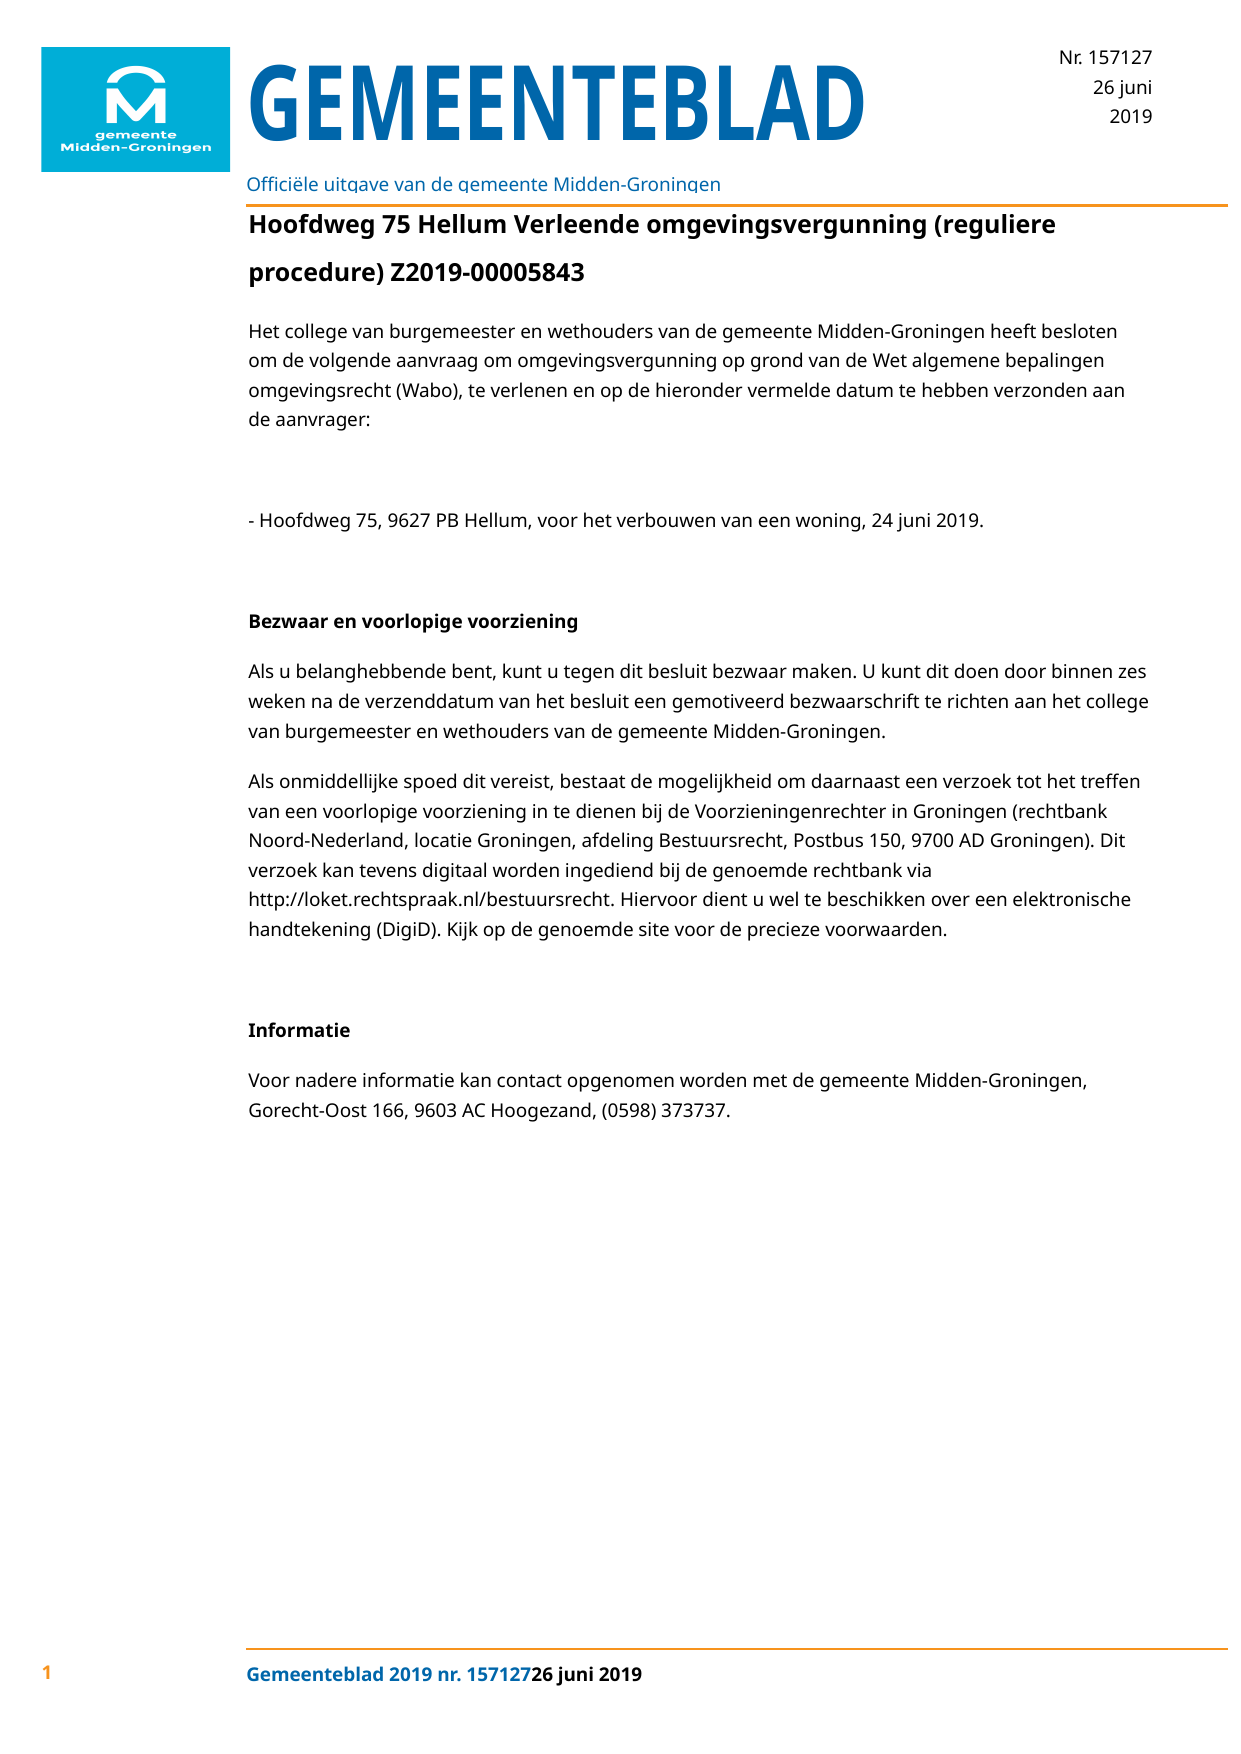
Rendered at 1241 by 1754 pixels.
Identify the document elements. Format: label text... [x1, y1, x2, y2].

picture [184, 146, 190, 153]
text Hoofdweg 75 Hellum Verleende omgevingsvergunning (reguliere procedure) Z2019-00005843 [248, 207, 1152, 288]
text Bezwaar en voorlopige voorziening [248, 608, 1152, 634]
text Voor nadere informatie kan contact opgenomen worden met de gemeente Midden-Groningen, Gorecht-Oost 166, 9603 AC Hoogezand, (0598) 373737. [248, 1067, 1152, 1123]
text Het college van burgemeester en wethouders van de gemeente Midden-Groningen heeft besloten om de volgende aanvraag om omgevingsvergunning op grond van de Wet algemene bepalingen omgevingsrecht (Wabo), te verlenen en op de hieronder vermelde datum te hebben verzonden aan de aanvrager: [248, 318, 1152, 432]
text Als u belanghebbende bent, kunt u tegen dit besluit bezwaar maken. U kunt dit doen door binnen zes weken na de verzenddatum van het besluit een gemotiveerd bezwaarschrift te richten aan het college van burgemeester en wethouders van de gemeente Midden-Groningen. [248, 659, 1152, 744]
picture [107, 89, 165, 122]
text Als onmiddellijke spoed dit vereist, bestaat de mogelijkheid om daarnaast een verzoek tot het treffen van een voorlopige voorziening in te dienen bij de Voorzieningenrechter in Groningen (rechtbank Noord-Nederland, locatie Groningen, afdeling Bestuursrecht, Postbus 150, 9700 AD Groningen). Dit verzoek kan tevens digitaal worden ingediend bij de genoemde rechtbank via http://loket.rechtspraak.nl/bestuursrecht. Hiervoor dient u wel te beschikken over een elektronische handtekening (DigiD). Kijk op de genoemde site voor de precieze voorwaarden. [248, 768, 1152, 942]
text Informatie [248, 1017, 1152, 1043]
text - Hoofdweg 75, 9627 PB Hellum, voor het verbouwen van een woning, 24 juni 2019. [248, 507, 1152, 533]
picture [108, 66, 164, 82]
